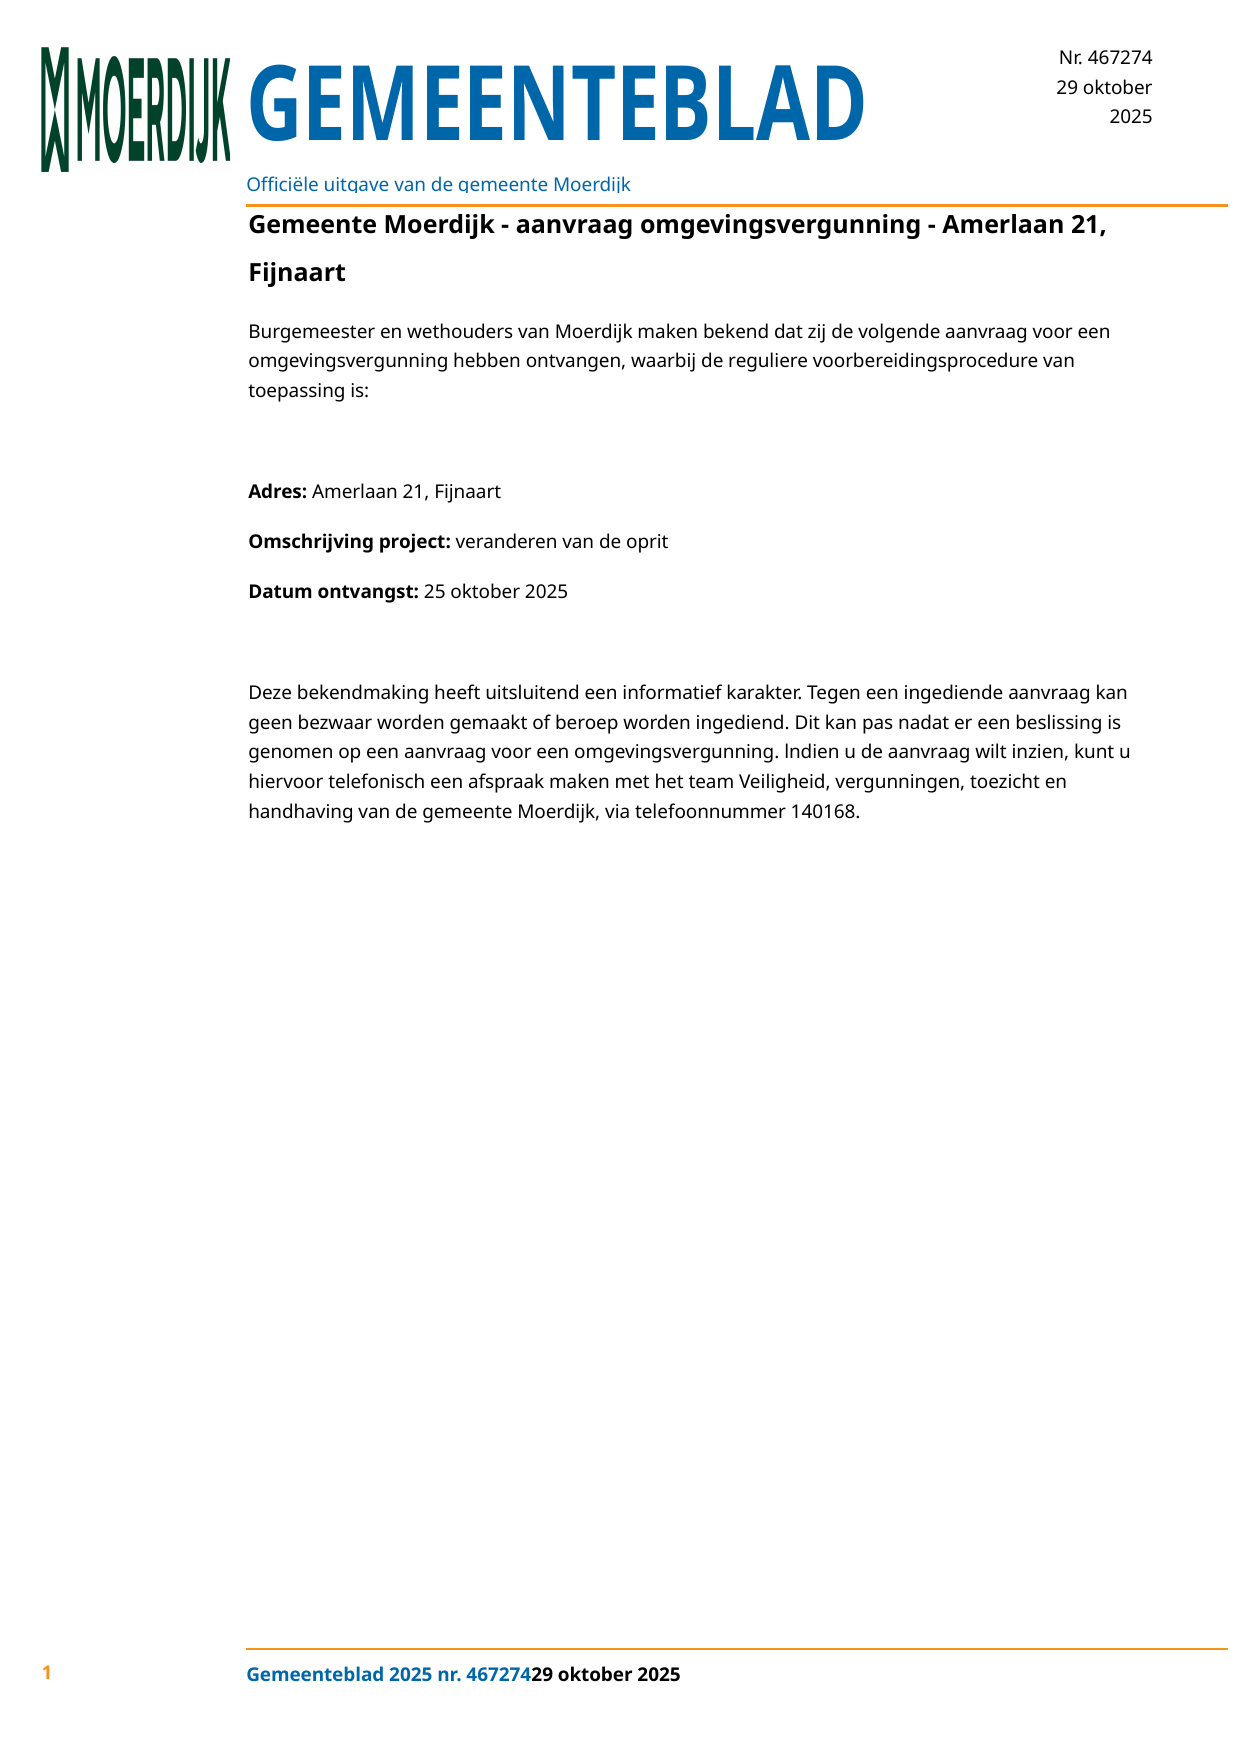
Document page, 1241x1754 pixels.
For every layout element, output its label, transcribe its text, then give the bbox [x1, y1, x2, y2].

text Gemeente Moerdijk - aanvraag omgevingsvergunning - Amerlaan 21, Fijnaart [248, 207, 1152, 288]
text Datum ontvangst: 25 oktober 2025 [248, 579, 1152, 604]
text Deze bekendmaking heeft uitsluitend een informatief karakter. Tegen een ingediende aanvraag kan geen bezwaar worden gemaakt of beroep worden ingediend. Dit kan pas nadat er een beslissing is genomen op een aanvraag voor een omgevingsvergunning. lndien u de aanvraag wilt inzien, kunt u hiervoor telefonisch een afspraak maken met het team Veiligheid, vergunningen, toezicht en handhaving van de gemeente Moerdijk, via telefoonnummer 140168. [248, 679, 1152, 824]
text Adres: Amerlaan 21, Fijnaart [248, 478, 1152, 504]
text Burgemeester en wethouders van Moerdijk maken bekend dat zij de volgende aanvraag voor een omgevingsvergunning hebben ontvangen, waarbij de reguliere voorbereidingsprocedure van toepassing is: [248, 318, 1152, 403]
text Omschrijving project: veranderen van de oprit [248, 528, 1152, 554]
picture [41, 47, 231, 172]
